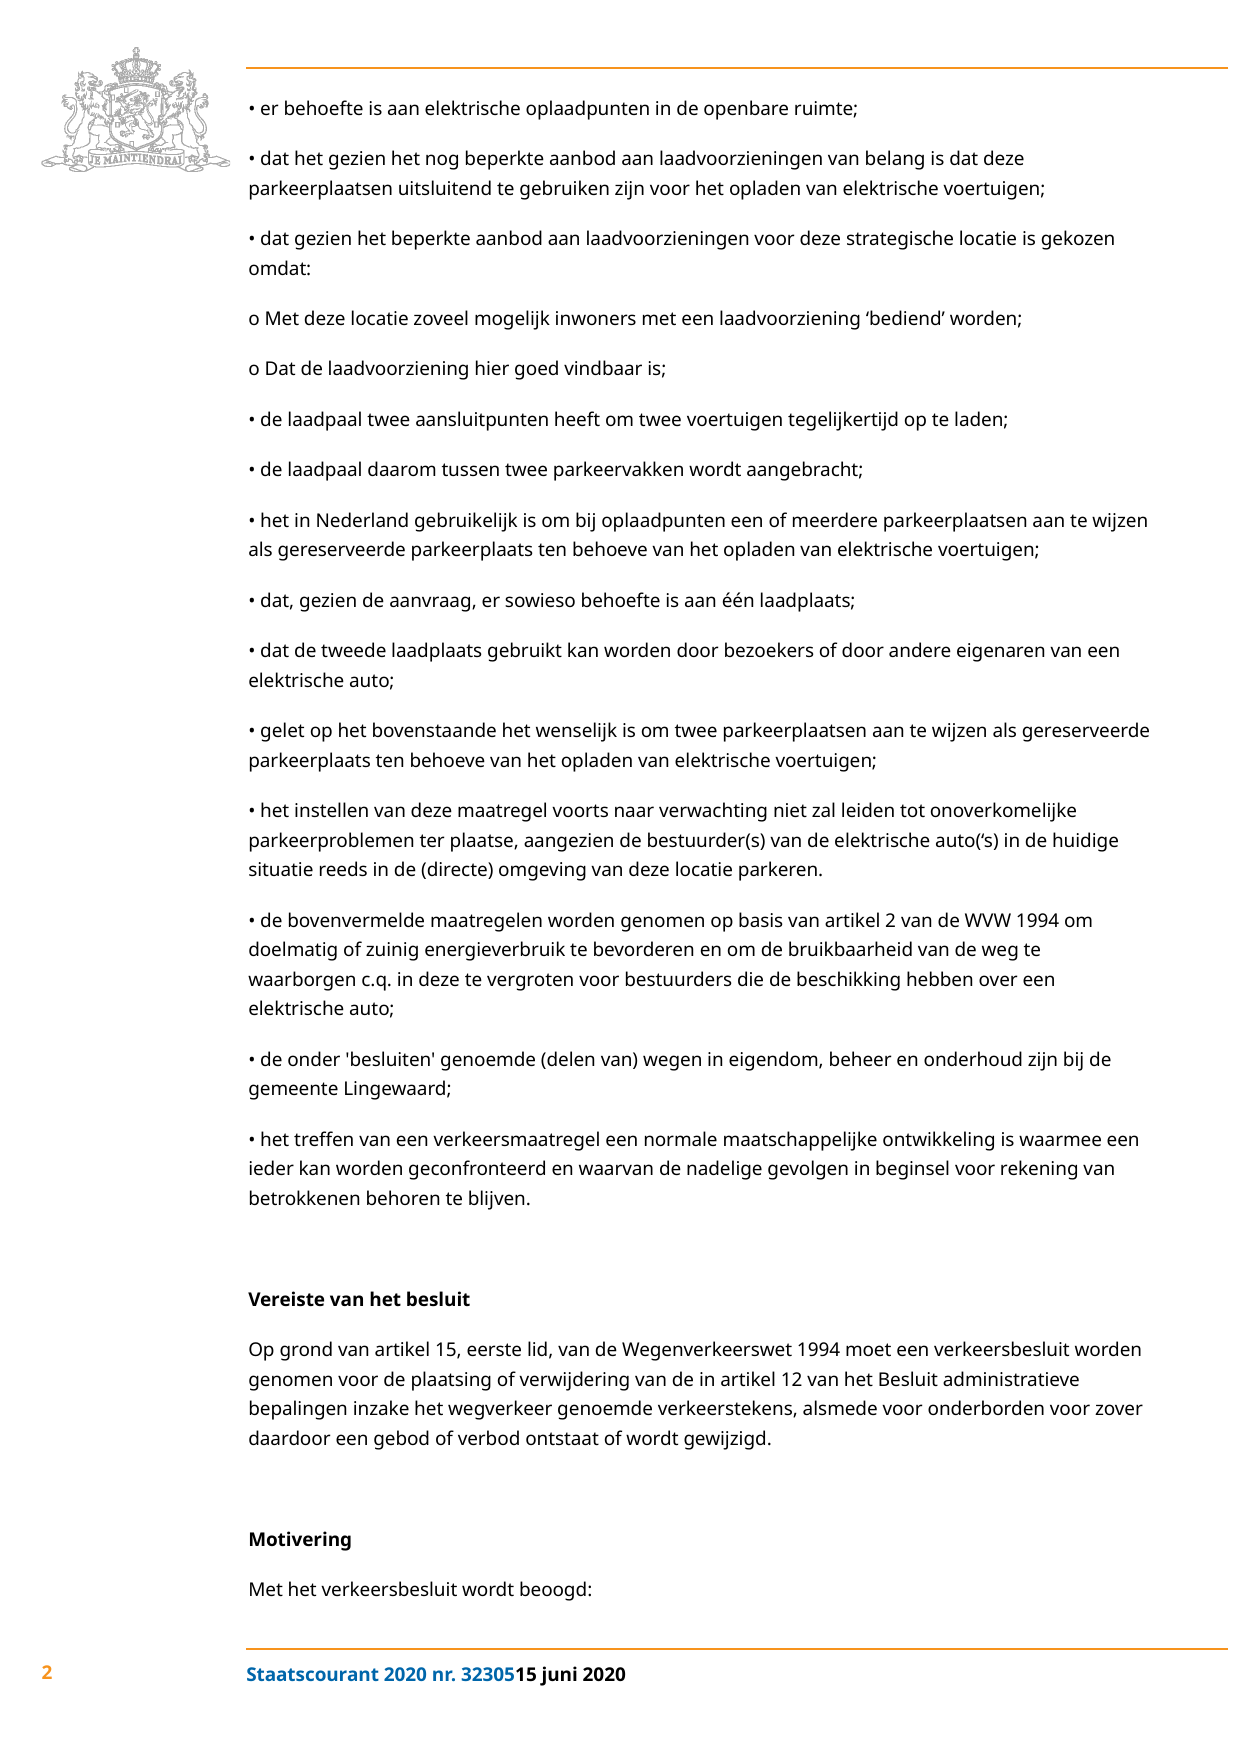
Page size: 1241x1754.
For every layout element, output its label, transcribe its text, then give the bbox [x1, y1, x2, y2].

text Vereiste van het besluit [248, 1286, 1152, 1312]
text • de onder 'besluiten' genoemde (delen van) wegen in eigendom, beheer en onderhoud zijn bij de gemeente Lingewaard; [248, 1046, 1152, 1101]
text • het in Nederland gebruikelijk is om bij oplaadpunten een of meerdere parkeerplaatsen aan te wijzen als gereserveerde parkeerplaats ten behoeve van het opladen van elektrische voertuigen; [248, 507, 1152, 562]
text • gelet op het bovenstaande het wenselijk is om twee parkeerplaatsen aan te wijzen als gereserveerde parkeerplaats ten behoeve van het opladen van elektrische voertuigen; [248, 717, 1152, 773]
text • het treffen van een verkeersmaatregel een normale maatschappelijke ontwikkeling is waarmee een ieder kan worden geconfronteerd en waarvan de nadelige gevolgen in beginsel voor rekening van betrokkenen behoren te blijven. [248, 1126, 1152, 1211]
text • de laadpaal daarom tussen twee parkeervakken wordt aangebracht; [248, 456, 1152, 482]
text Met het verkeersbesluit wordt beoogd: [248, 1576, 1152, 1602]
text • dat, gezien de aanvraag, er sowieso behoefte is aan één laadplaats; [248, 587, 1152, 613]
text • de laadpaal twee aansluitpunten heeft om twee voertuigen tegelijkertijd op te laden; [248, 406, 1152, 432]
text Motivering [248, 1526, 1152, 1552]
text • dat gezien het beperkte aanbod aan laadvoorzieningen voor deze strategische locatie is gekozen omdat: [248, 225, 1152, 281]
text Op grond van artikel 15, eerste lid, van de Wegenverkeerswet 1994 moet een verkeersbesluit worden genomen voor de plaatsing of verwijdering van de in artikel 12 van het Besluit administratieve bepalingen inzake het wegverkeer genoemde verkeerstekens, alsmede voor onderborden voor zover daardoor een gebod of verbod ontstaat of wordt gewijzigd. [248, 1336, 1152, 1451]
text o Dat de laadvoorziening hier goed vindbaar is; [248, 356, 1152, 381]
text • dat het gezien het nog beperkte aanbod aan laadvoorzieningen van belang is dat deze parkeerplaatsen uitsluitend te gebruiken zijn voor het opladen van elektrische voertuigen; [248, 145, 1152, 201]
text • het instellen van deze maatregel voorts naar verwachting niet zal leiden tot onoverkomelijke parkeerproblemen ter plaatse, aangezien de bestuurder(s) van de elektrische auto(‘s) in de huidige situatie reeds in de (directe) omgeving van deze locatie parkeren. [248, 797, 1152, 882]
picture [41, 47, 231, 172]
text • dat de tweede laadplaats gebruikt kan worden door bezoekers of door andere eigenaren van een elektrische auto; [248, 637, 1152, 693]
text • er behoefte is aan elektrische oplaadpunten in de openbare ruimte; [248, 95, 1152, 121]
text o Met deze locatie zoveel mogelijk inwoners met een laadvoorziening ‘bediend’ worden; [248, 305, 1152, 331]
text • de bovenvermelde maatregelen worden genomen op basis van artikel 2 van de WVW 1994 om doelmatig of zuinig energieverbruik te bevorderen en om de bruikbaarheid van de weg te waarborgen c.q. in deze te vergroten voor bestuurders die de beschikking hebben over een elektrische auto; [248, 907, 1152, 1021]
